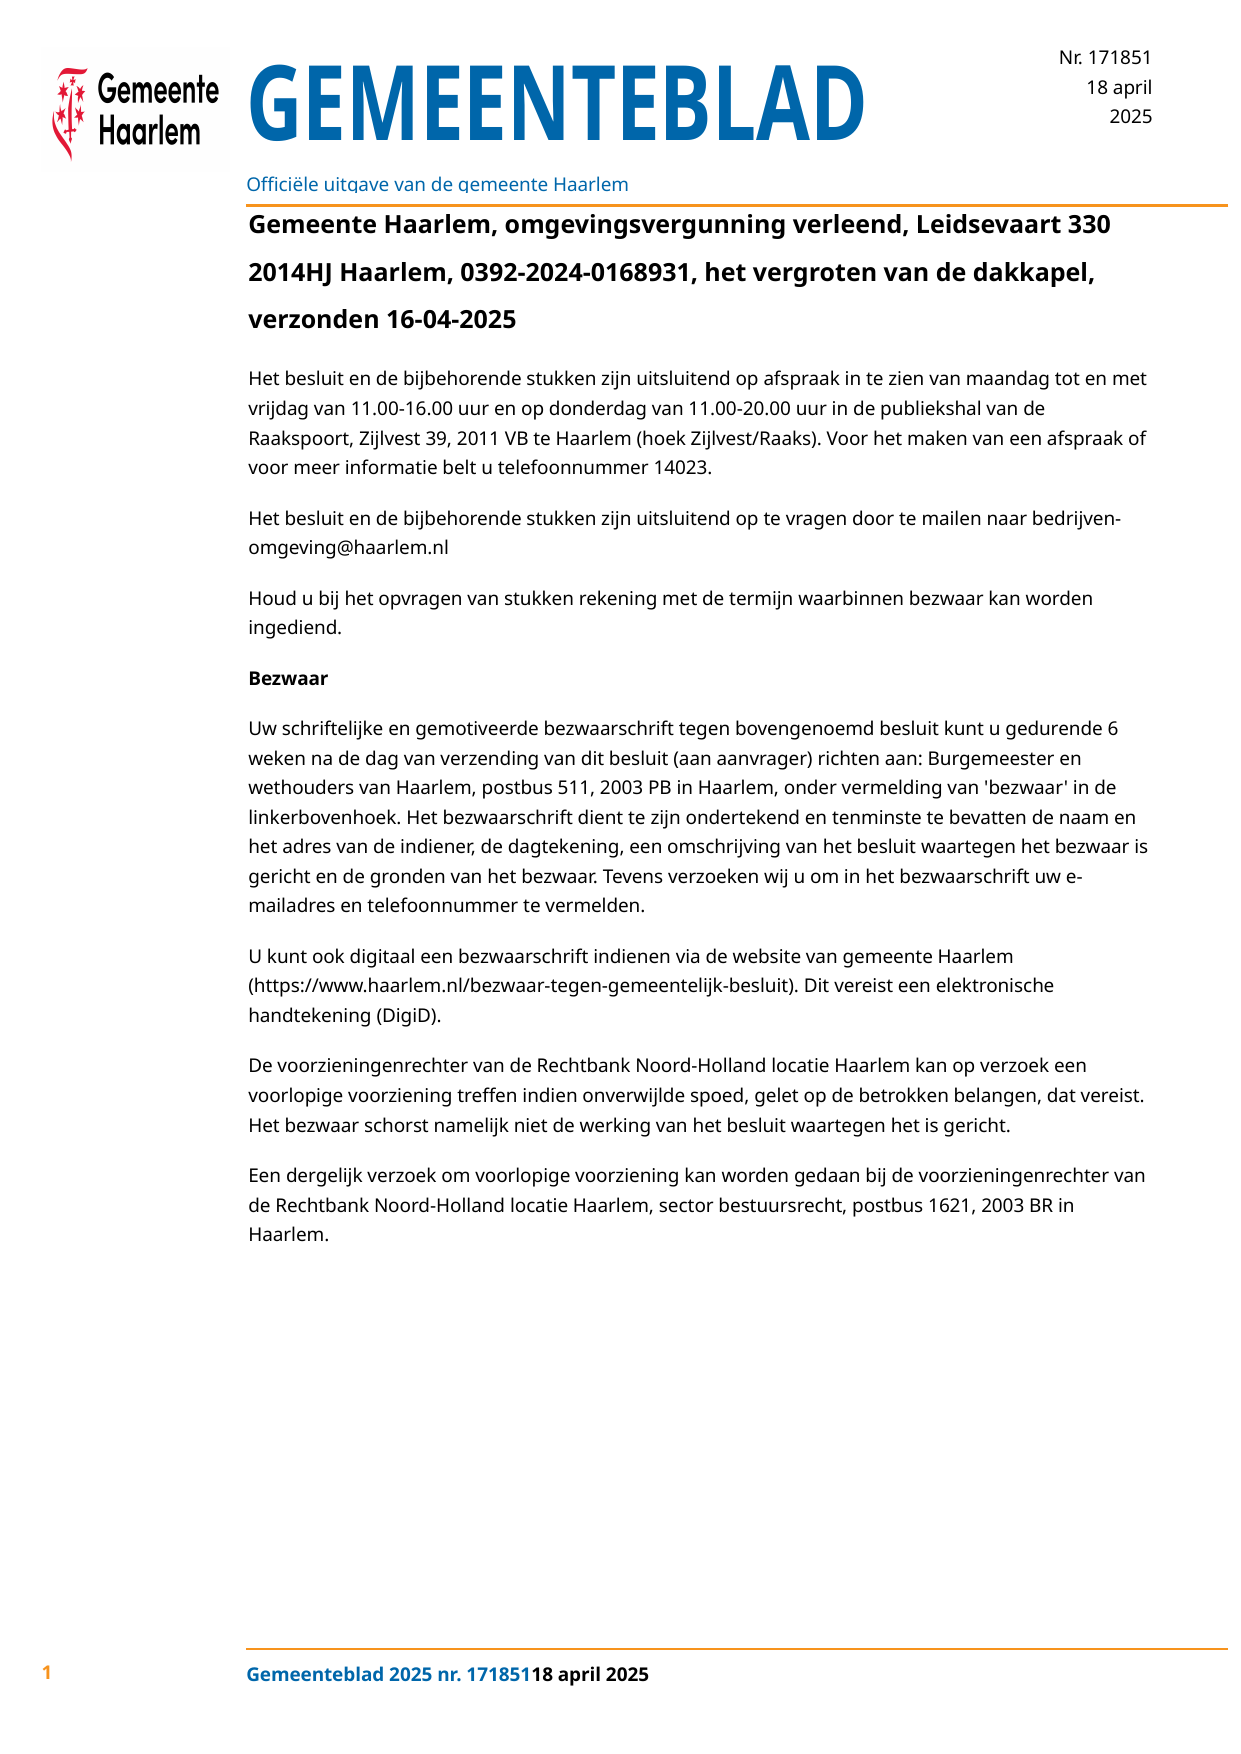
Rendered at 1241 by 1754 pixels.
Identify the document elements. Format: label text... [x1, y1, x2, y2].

text Een dergelijk verzoek om voorlopige voorziening kan worden gedaan bij de voorzieningenrechter van de Rechtbank Noord-Holland locatie Haarlem, sector bestuursrecht, postbus 1621, 2003 BR in Haarlem. [248, 1162, 1152, 1247]
text Het besluit en de bijbehorende stukken zijn uitsluitend op te vragen door te mailen naar bedrijven-omgeving@haarlem.nl [248, 505, 1152, 560]
picture [41, 47, 231, 172]
text Gemeente Haarlem, omgevingsvergunning verleend, Leidsevaart 330 2014HJ Haarlem, 0392-2024-0168931, het vergroten van de dakkapel, verzonden 16-04-2025 [248, 207, 1152, 336]
text Het besluit en de bijbehorende stukken zijn uitsluitend op afspraak in te zien van maandag tot en met vrijdag van 11.00-16.00 uur en op donderdag van 11.00-20.00 uur in de publiekshal van de Raakspoort, Zijlvest 39, 2011 VB te Haarlem (hoek Zijlvest/Raaks). Voor het maken van een afspraak of voor meer informatie belt u telefoonnummer 14023. [248, 366, 1152, 480]
text De voorzieningenrechter van de Rechtbank Noord-Holland locatie Haarlem kan op verzoek een voorlopige voorziening treffen indien onverwijlde spoed, gelet op de betrokken belangen, dat vereist. Het bezwaar schorst namelijk niet de werking van het besluit waartegen het is gericht. [248, 1053, 1152, 1137]
text Houd u bij het opvragen van stukken rekening met de termijn waarbinnen bezwaar kan worden ingediend. [248, 585, 1152, 640]
text Bezwaar [248, 665, 1152, 690]
text Uw schriftelijke en gemotiveerde bezwaarschrift tegen bovengenoemd besluit kunt u gedurende 6 weken na de dag van verzending van dit besluit (aan aanvrager) richten aan: Burgemeester en wethouders van Haarlem, postbus 511, 2003 PB in Haarlem, onder vermelding van 'bezwaar' in de linkerbovenhoek. Het bezwaarschrift dient te zijn ondertekend en tenminste te bevatten de naam en het adres van de indiener, de dagtekening, een omschrijving van het besluit waartegen het bezwaar is gericht en de gronden van het bezwaar. Tevens verzoeken wij u om in het bezwaarschrift uw e-mailadres en telefoonnummer te vermelden. [248, 715, 1152, 918]
text U kunt ook digitaal een bezwaarschrift indienen via de website van gemeente Haarlem (https://www.haarlem.nl/bezwaar-tegen-gemeentelijk-besluit). Dit vereist een elektronische handtekening (DigiD). [248, 943, 1152, 1028]
